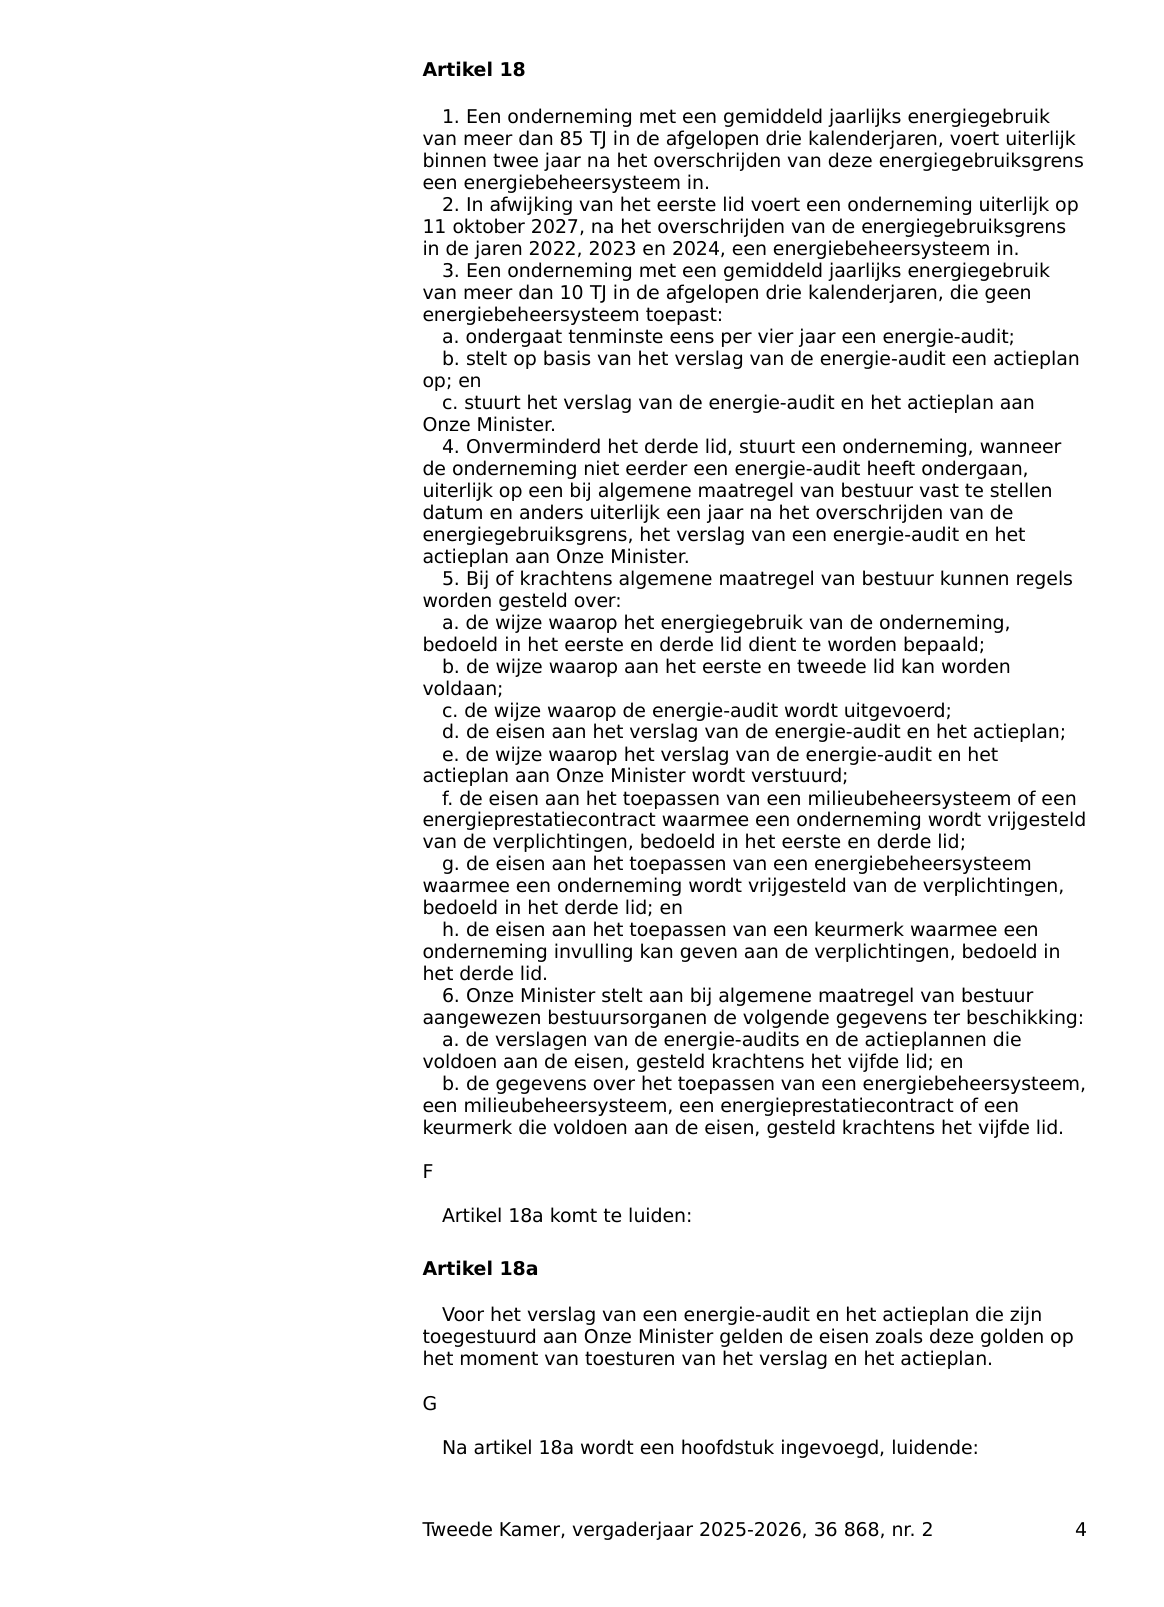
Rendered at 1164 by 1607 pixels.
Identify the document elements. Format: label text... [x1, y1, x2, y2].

text a. de wijze waarop het energiegebruik van de onderneming, bedoeld in het eerste en derde lid dient te worden bepaald; [422, 612, 1087, 656]
text d. de eisen aan het verslag van de energie-audit en het actieplan; [422, 721, 1087, 743]
text G [422, 1392, 1087, 1414]
text e. de wijze waarop het verslag van de energie-audit en het actieplan aan Onze Minister wordt verstuurd; [422, 743, 1087, 787]
text F [422, 1161, 1087, 1183]
text c. de wijze waarop de energie-audit wordt uitgevoerd; [422, 699, 1087, 721]
text Artikel 18a komt te luiden: [422, 1205, 1087, 1227]
text b. de gegevens over het toepassen van een energiebeheersysteem, een milieubeheersysteem, een energieprestatiecontract of een keurmerk die voldoen aan de eisen, gesteld krachtens het vijfde lid. [422, 1073, 1087, 1139]
text Voor het verslag van een energie-audit en het actieplan die zijn toegestuurd aan Onze Minister gelden de eisen zoals deze golden op het moment van toesturen van het verslag en het actieplan. [422, 1304, 1087, 1370]
text b. stelt op basis van het verslag van de energie-audit een actieplan op; en [422, 348, 1087, 392]
text a. de verslagen van de energie-audits en de actieplannen die voldoen aan de eisen, gesteld krachtens het vijfde lid; en [422, 1029, 1087, 1073]
text 3. Een onderneming met een gemiddeld jaarlijks energiegebruik van meer dan 10 TJ in de afgelopen drie kalenderjaren, die geen energiebeheersysteem toepast: [422, 260, 1087, 326]
subtitle Artikel 18a [422, 1257, 1087, 1279]
subtitle Artikel 18 [422, 59, 1087, 81]
text g. de eisen aan het toepassen van een energiebeheersysteem waarmee een onderneming wordt vrijgesteld van de verplichtingen, bedoeld in het derde lid; en [422, 853, 1087, 919]
text b. de wijze waarop aan het eerste en tweede lid kan worden voldaan; [422, 656, 1087, 699]
text 1. Een onderneming met een gemiddeld jaarlijks energiegebruik van meer dan 85 TJ in de afgelopen drie kalenderjaren, voert uiterlijk binnen twee jaar na het overschrijden van deze energiegebruiksgrens een energiebeheersysteem in. [422, 106, 1087, 194]
text 5. Bij of krachtens algemene maatregel van bestuur kunnen regels worden gesteld over: [422, 568, 1087, 612]
text 2. In afwijking van het eerste lid voert een onderneming uiterlijk op 11 oktober 2027, na het overschrijden van de energiegebruiksgrens in de jaren 2022, 2023 en 2024, een energiebeheersysteem in. [422, 194, 1087, 260]
text h. de eisen aan het toepassen van een keurmerk waarmee een onderneming invulling kan geven aan de verplichtingen, bedoeld in het derde lid. [422, 919, 1087, 985]
text f. de eisen aan het toepassen van een milieubeheersysteem of een energieprestatiecontract waarmee een onderneming wordt vrijgesteld van de verplichtingen, bedoeld in het eerste en derde lid; [422, 787, 1087, 853]
text a. ondergaat tenminste eens per vier jaar een energie-audit; [422, 326, 1087, 348]
text 6. Onze Minister stelt aan bij algemene maatregel van bestuur aangewezen bestuursorganen de volgende gegevens ter beschikking: [422, 985, 1087, 1029]
text 4. Onverminderd het derde lid, stuurt een onderneming, wanneer de onderneming niet eerder een energie-audit heeft ondergaan, uiterlijk op een bij algemene maatregel van bestuur vast te stellen datum en anders uiterlijk een jaar na het overschrijden van de energiegebruiksgrens, het verslag van een energie-audit en het actieplan aan Onze Minister. [422, 436, 1087, 568]
text c. stuurt het verslag van de energie-audit en het actieplan aan Onze Minister. [422, 392, 1087, 436]
text Na artikel 18a wordt een hoofdstuk ingevoegd, luidende: [422, 1437, 1087, 1459]
